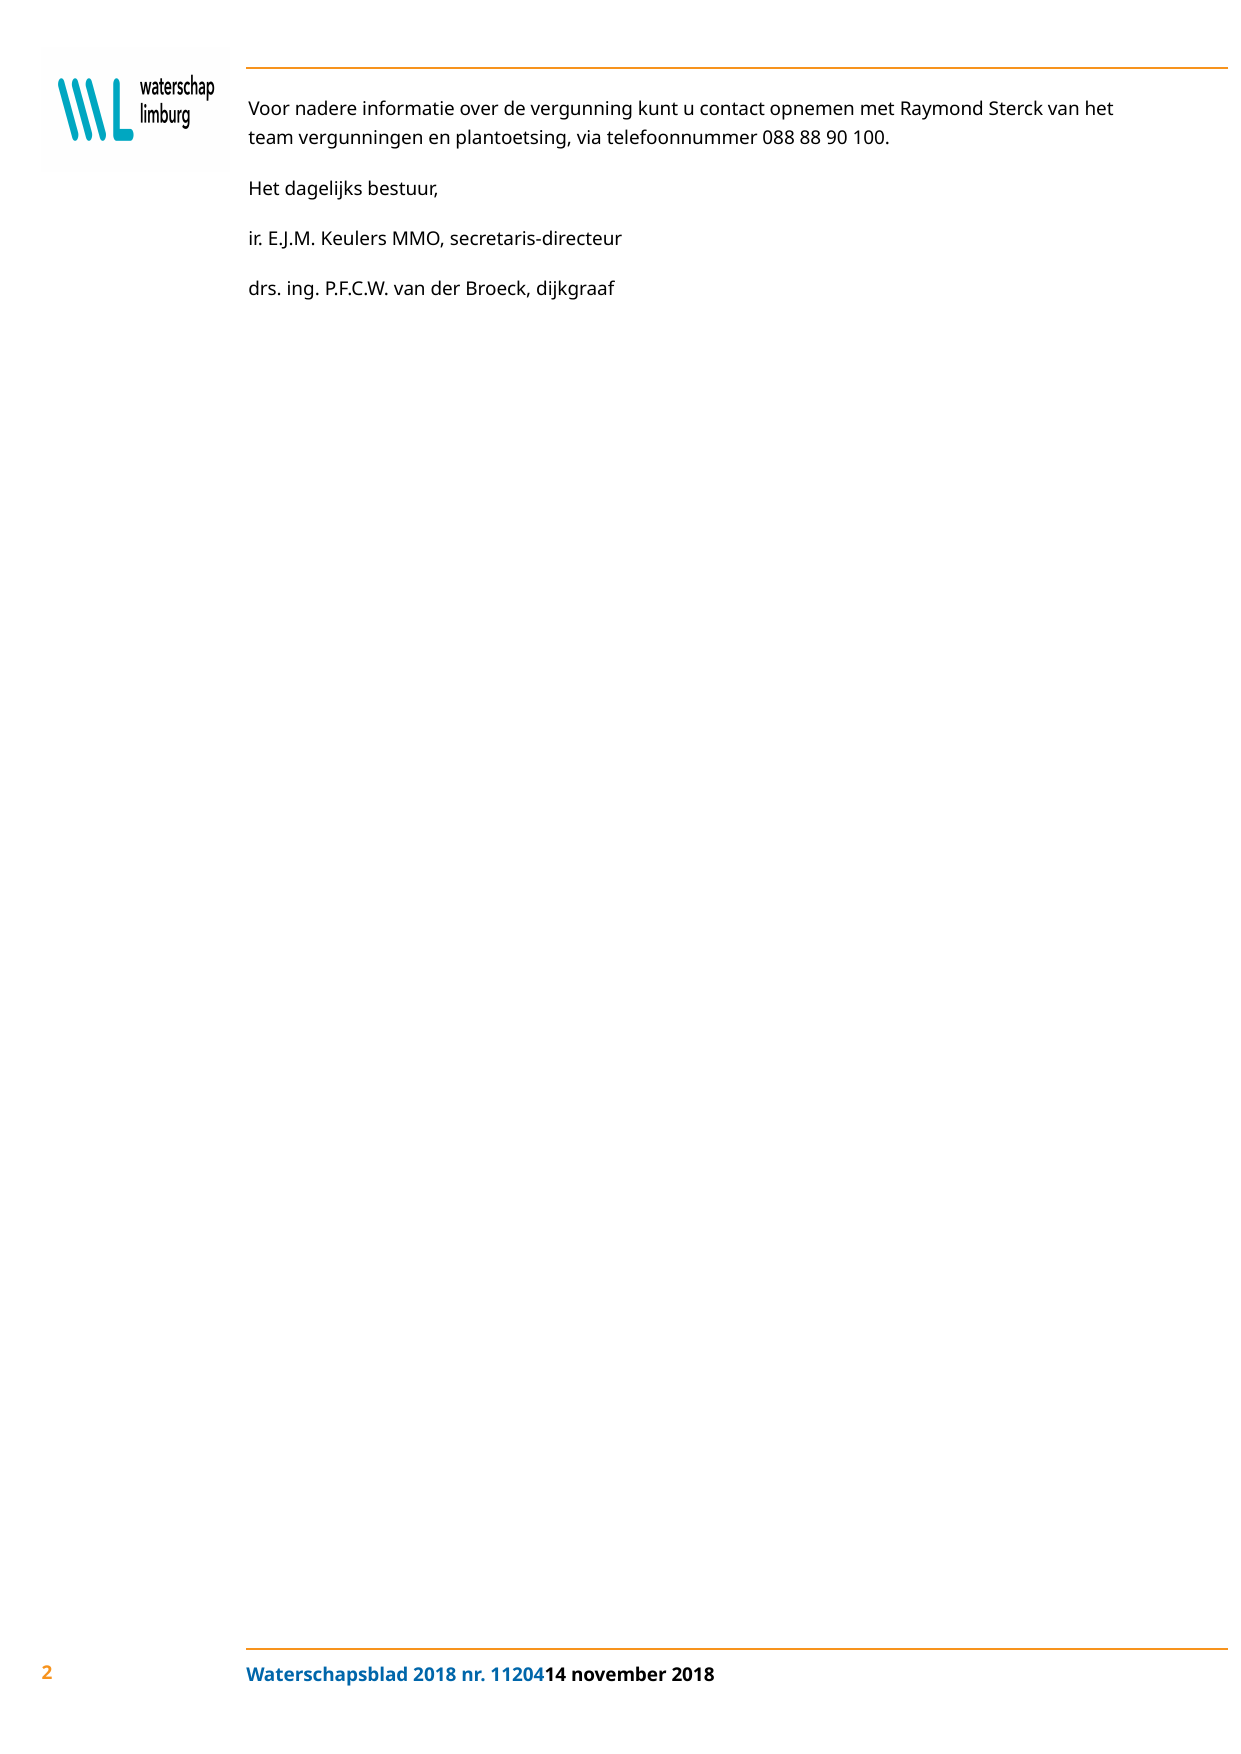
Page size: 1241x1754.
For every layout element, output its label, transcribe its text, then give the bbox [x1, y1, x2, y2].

text drs. ing. P.F.C.W. van der Broeck, dijkgraaf [248, 276, 1152, 301]
picture [41, 47, 231, 172]
text ir. E.J.M. Keulers MMO, secretaris-directeur [248, 225, 1152, 251]
text Het dagelijks bestuur, [248, 175, 1152, 201]
text Voor nadere informatie over de vergunning kunt u contact opnemen met Raymond Sterck van het team vergunningen en plantoetsing, via telefoonnummer 088 88 90 100. [248, 95, 1152, 150]
